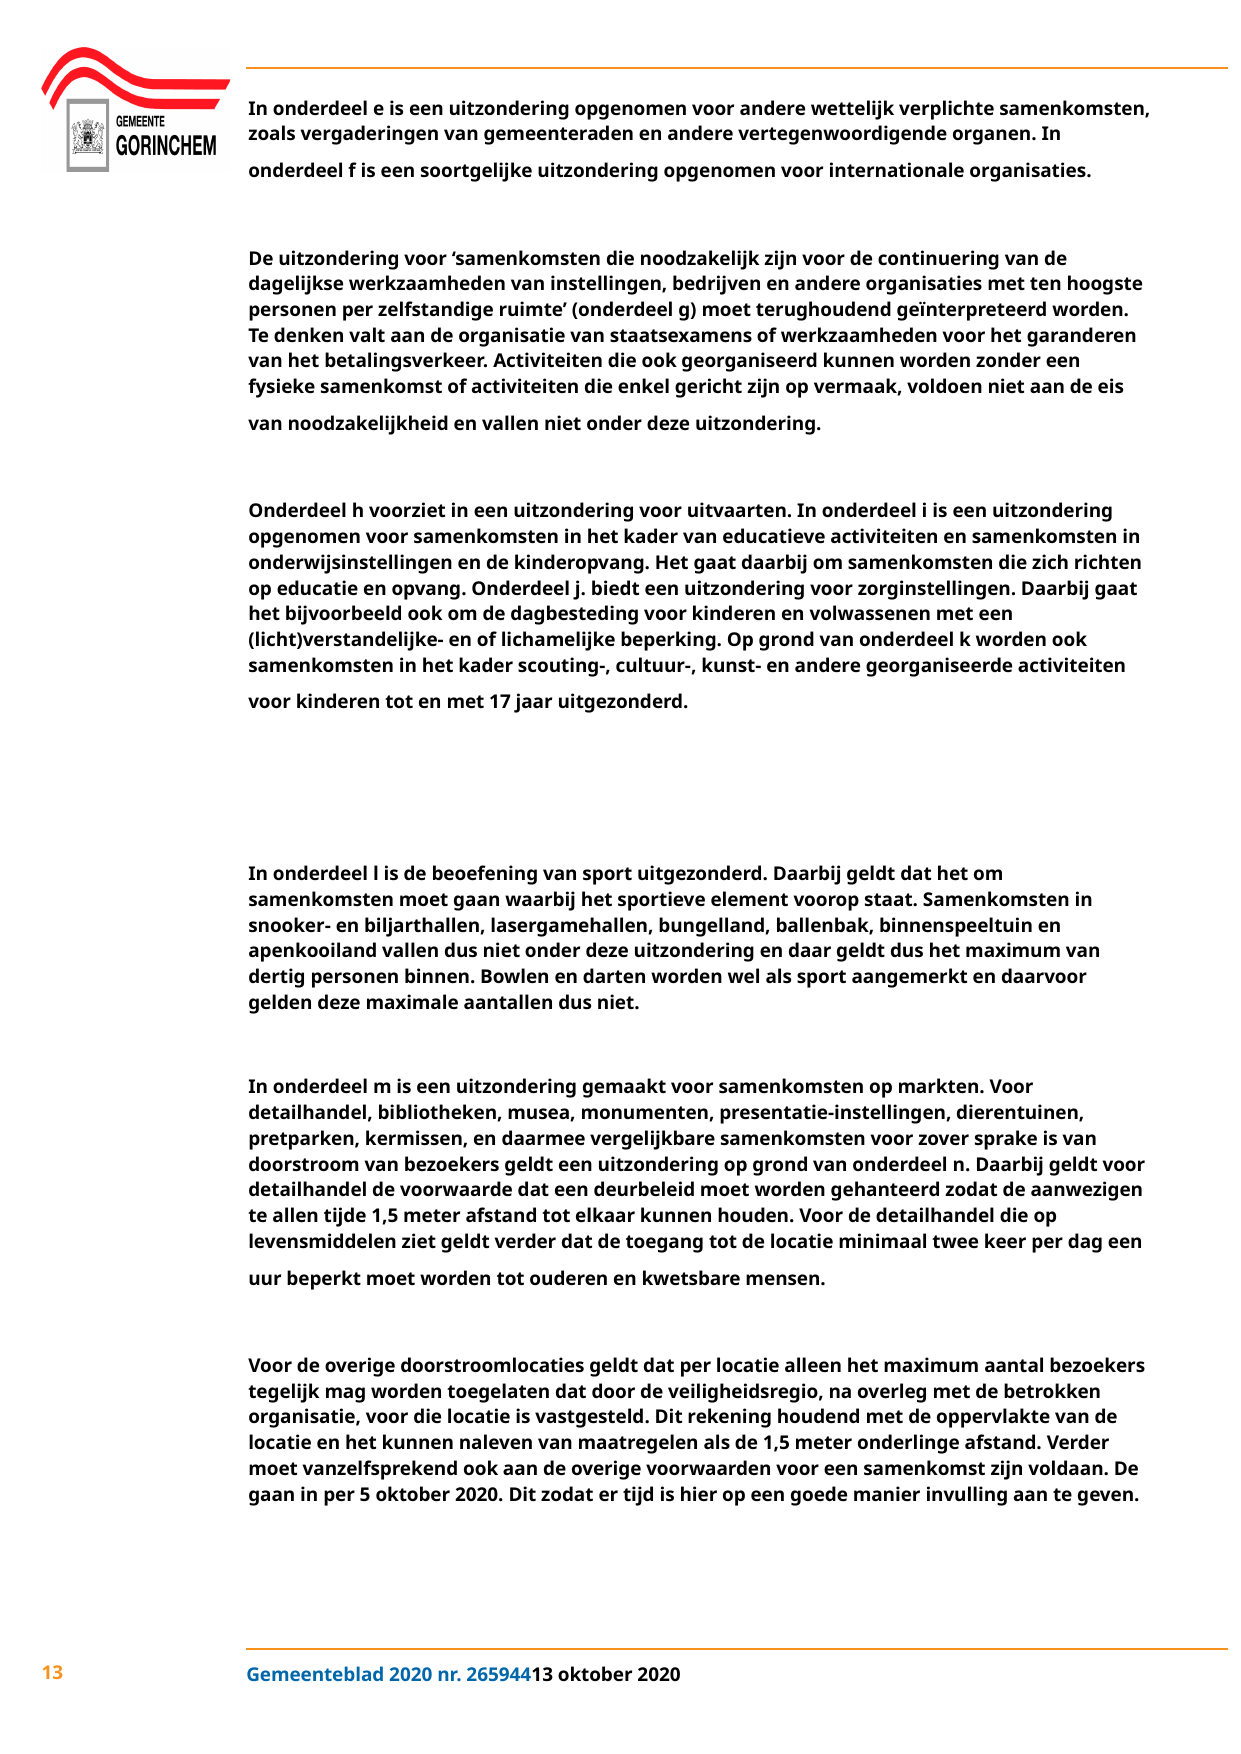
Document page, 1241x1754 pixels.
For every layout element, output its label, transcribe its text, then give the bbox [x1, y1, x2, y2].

text In onderdeel e is een uitzondering opgenomen voor andere wettelijk verplichte samenkomsten, zoals vergaderingen van gemeenteraden en andere vertegenwoordigende organen. In onderdeel f is een soortgelijke uitzondering opgenomen voor internationale organisaties. [248, 95, 1152, 186]
picture [41, 47, 231, 172]
text Onderdeel h voorziet in een uitzondering voor uitvaarten. In onderdeel i is een uitzondering opgenomen voor samenkomsten in het kader van educatieve activiteiten en samenkomsten in onderwijsinstellingen en de kinderopvang. Het gaat daarbij om samenkomsten die zich richten op educatie en opvang. Onderdeel j. biedt een uitzondering voor zorginstellingen. Daarbij gaat het bijvoorbeeld ook om de dagbesteding voor kinderen en volwassenen met een (licht)verstandelijke- en of lichamelijke beperking. Op grond van onderdeel k worden ook samenkomsten in het kader scouting-, cultuur-, kunst- en andere georganiseerde activiteiten voor kinderen tot en met 17 jaar uitgezonderd. [248, 497, 1152, 717]
text De uitzondering voor ‘samenkomsten die noodzakelijk zijn voor de continuering van de dagelijkse werkzaamheden van instellingen, bedrijven en andere organisaties met ten hoogste personen per zelfstandige ruimte’ (onderdeel g) moet terughoudend geïnterpreteerd worden. Te denken valt aan de organisatie van staatsexamens of werkzaamheden voor het garanderen van het betalingsverkeer. Activiteiten die ook georganiseerd kunnen worden zonder een fysieke samenkomst of activiteiten die enkel gericht zijn op vermaak, voldoen niet aan de eis van noodzakelijkheid en vallen niet onder deze uitzondering. [248, 245, 1152, 439]
text In onderdeel m is een uitzondering gemaakt voor samenkomsten op markten. Voor detailhandel, bibliotheken, musea, monumenten, presentatie-instellingen, dierentuinen, pretparken, kermissen, en daarmee vergelijkbare samenkomsten voor zover sprake is van doorstroom van bezoekers geldt een uitzondering op grond van onderdeel n. Daarbij geldt voor detailhandel de voorwaarde dat een deurbeleid moet worden gehanteerd zodat de aanwezigen te allen tijde 1,5 meter afstand tot elkaar kunnen houden. Voor de detailhandel die op levensmiddelen ziet geldt verder dat de toegang tot de locatie minimaal twee keer per dag een uur beperkt moet worden tot ouderen en kwetsbare mensen. [248, 1074, 1152, 1293]
text In onderdeel l is de beoefening van sport uitgezonderd. Daarbij geldt dat het om samenkomsten moet gaan waarbij het sportieve element voorop staat. Samenkomsten in snooker- en biljarthallen, lasergamehallen, bungelland, ballenbak, binnenspeeltuin en apenkooiland vallen dus niet onder deze uitzondering en daar geldt dus het maximum van dertig personen binnen. Bowlen en darten worden wel als sport aangemerkt en daarvoor gelden deze maximale aantallen dus niet. [248, 861, 1152, 1015]
text Voor de overige doorstroomlocaties geldt dat per locatie alleen het maximum aantal bezoekers tegelijk mag worden toegelaten dat door de veiligheidsregio, na overleg met de betrokken organisatie, voor die locatie is vastgesteld. Dit rekening houdend met de oppervlakte van de locatie en het kunnen naleven van maatregelen als de 1,5 meter onderlinge afstand. Verder moet vanzelfsprekend ook aan de overige voorwaarden voor een samenkomst zijn voldaan. De gaan in per 5 oktober 2020. Dit zodat er tijd is hier op een goede manier invulling aan te geven. [248, 1352, 1152, 1507]
